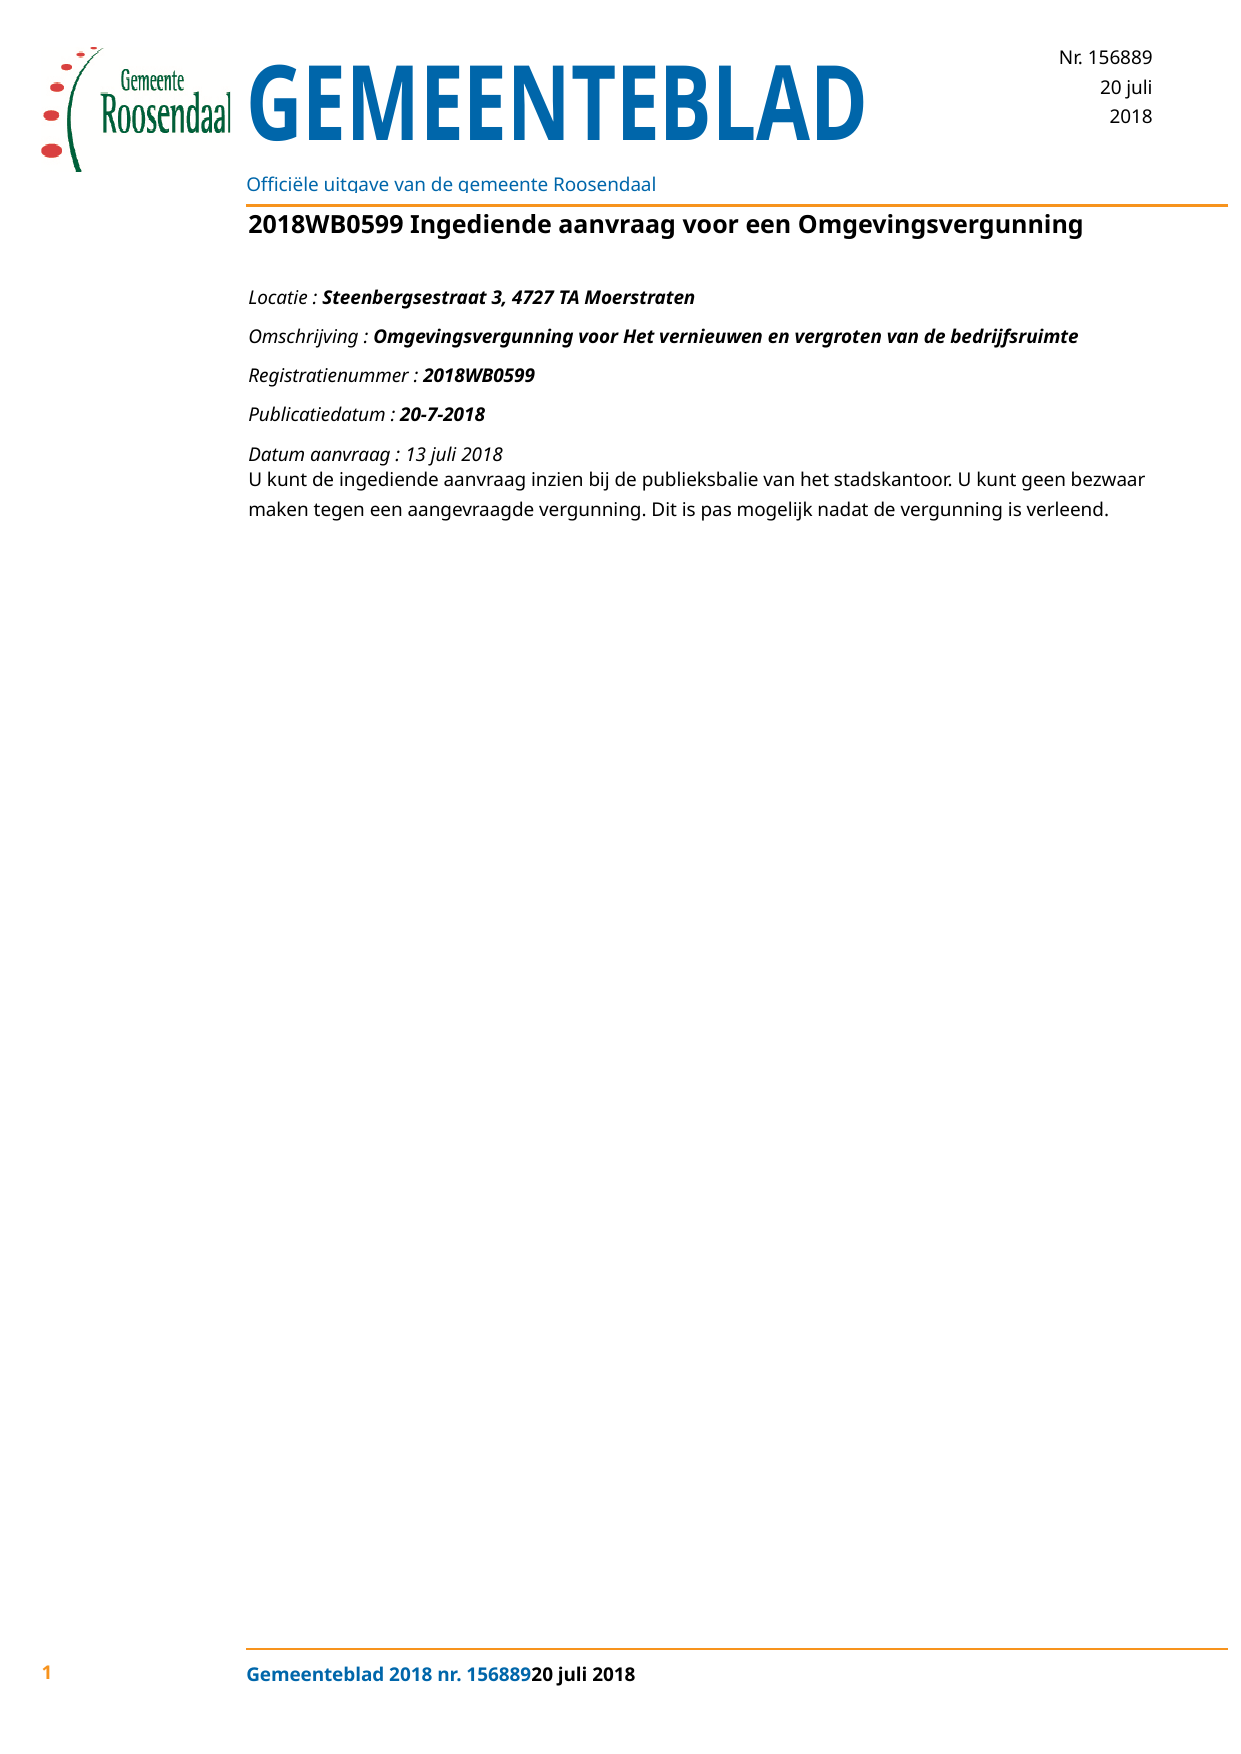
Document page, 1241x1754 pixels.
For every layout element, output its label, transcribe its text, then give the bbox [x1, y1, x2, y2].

text 2018WB0599 Ingediende aanvraag voor een Omgevingsvergunning [248, 207, 1152, 241]
text Locatie : Steenbergsestraat 3, 4727 TA Moerstraten [248, 284, 1152, 309]
text Omschrijving : Omgevingsvergunning voor Het vernieuwen en vergroten van de bedrijfsruimte [248, 323, 1152, 349]
text Publicatiedatum : 20-7-2018 [248, 402, 1152, 427]
text Registratienummer : 2018WB0599 [248, 362, 1152, 388]
text U kunt de ingediende aanvraag inzien bij de publieksbalie van het stadskantoor. U kunt geen bezwaar maken tegen een aangevraagde vergunning. Dit is pas mogelijk nadat de vergunning is verleend. [248, 467, 1152, 522]
text Datum aanvraag : 13 juli 2018 [248, 441, 1152, 467]
picture [41, 47, 231, 172]
